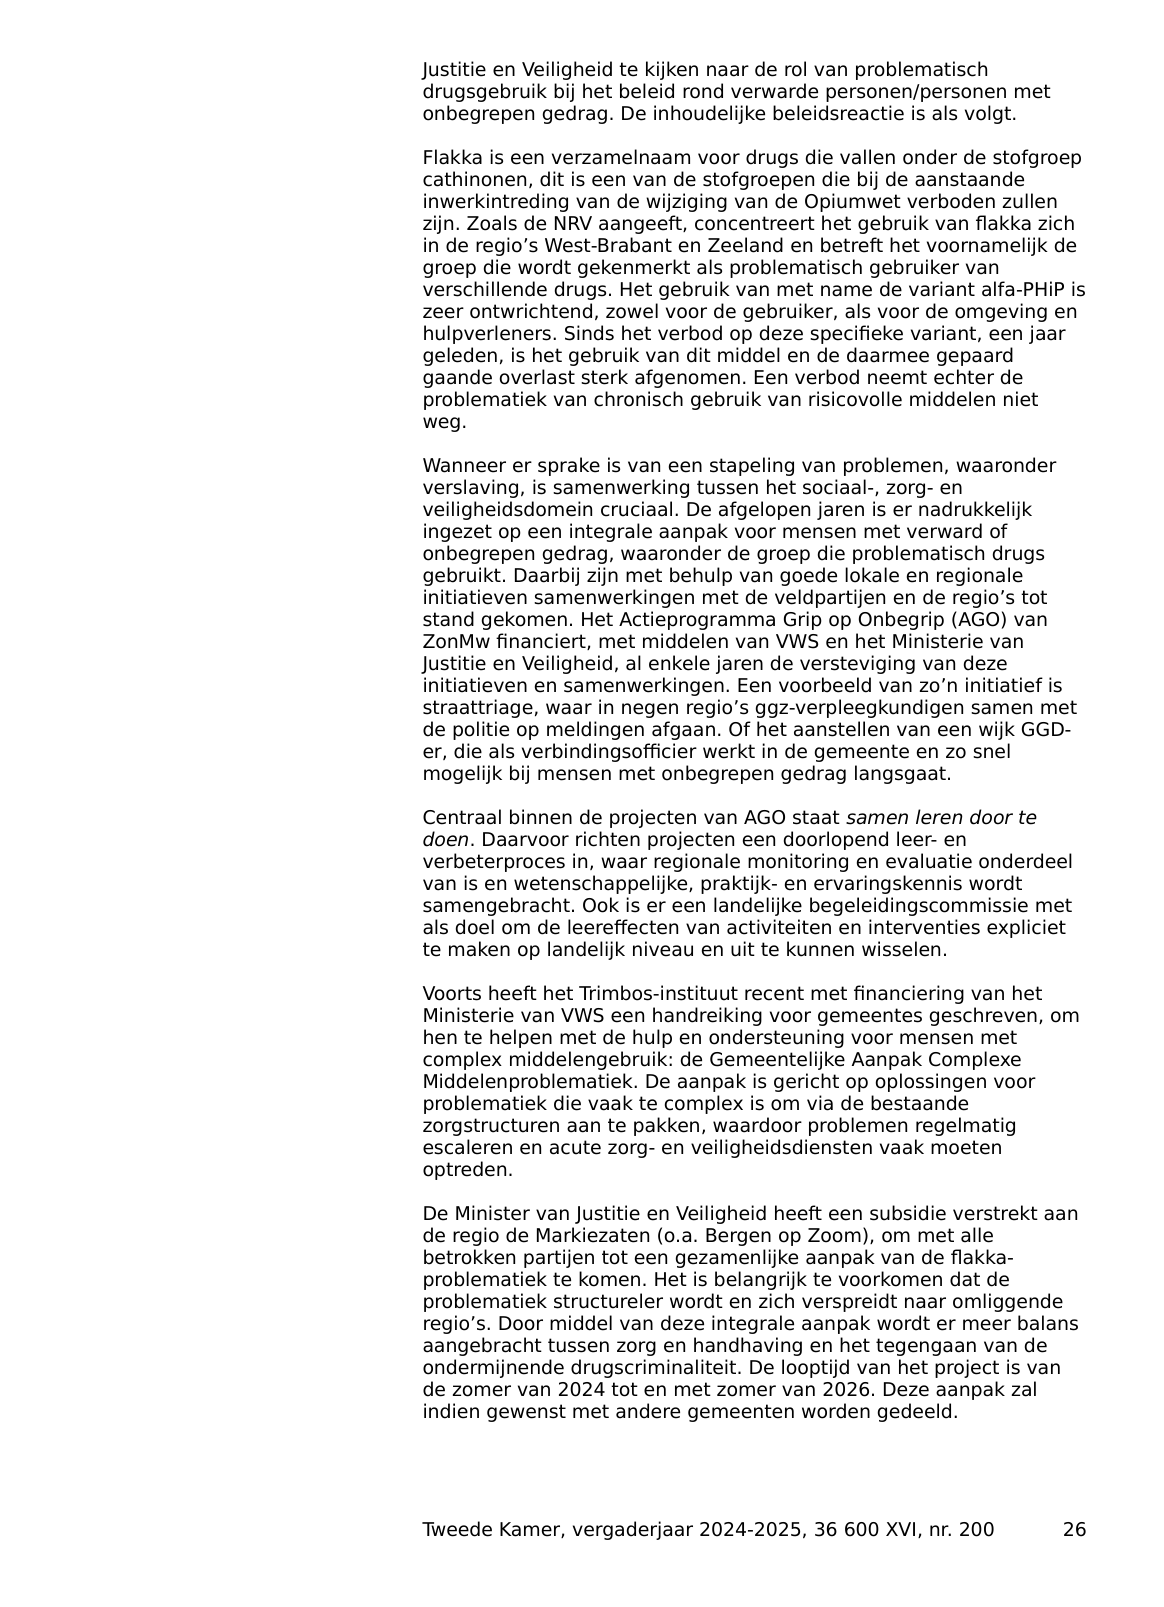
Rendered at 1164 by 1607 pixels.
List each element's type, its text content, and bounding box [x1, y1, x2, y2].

text Wanneer er sprake is van een stapeling van problemen, waaronder verslaving, is samenwerking tussen het sociaal-, zorg- en veiligheidsdomein cruciaal. De afgelopen jaren is er nadrukkelijk ingezet op een integrale aanpak voor mensen met verward of onbegrepen gedrag, waaronder de groep die problematisch drugs gebruikt. Daarbij zijn met behulp van goede lokale en regionale initiatieven samenwerkingen met de veldpartijen en de regio’s tot stand gekomen. Het Actieprogramma Grip op Onbegrip (AGO) van ZonMw financiert, met middelen van VWS en het Ministerie van Justitie en Veiligheid, al enkele jaren de versteviging van deze initiatieven en samenwerkingen. Een voorbeeld van zo’n initiatief is straattriage, waar in negen regio’s ggz-verpleegkundigen samen met de politie op meldingen afgaan. Of het aanstellen van een wijk GGD-er, die als verbindingsofficier werkt in de gemeente en zo snel mogelijk bij mensen met onbegrepen gedrag langsgaat. [422, 455, 1087, 785]
text Centraal binnen de projecten van AGO staat samen leren door te doen. Daarvoor richten projecten een doorlopend leer- en verbeterproces in, waar regionale monitoring en evaluatie onderdeel van is en wetenschappelijke, praktijk- en ervaringskennis wordt samengebracht. Ook is er een landelijke begeleidingscommissie met als doel om de leereffecten van activiteiten en interventies expliciet te maken op landelijk niveau en uit te kunnen wisselen. [422, 807, 1087, 961]
text Justitie en Veiligheid te kijken naar de rol van problematisch drugsgebruik bij het beleid rond verwarde personen/personen met onbegrepen gedrag. De inhoudelijke beleidsreactie is als volgt. [422, 59, 1087, 125]
text De Minister van Justitie en Veiligheid heeft een subsidie verstrekt aan de regio de Markiezaten (o.a. Bergen op Zoom), om met alle betrokken partijen tot een gezamenlijke aanpak van de flakka-problematiek te komen. Het is belangrijk te voorkomen dat de problematiek structureler wordt en zich verspreidt naar omliggende regio’s. Door middel van deze integrale aanpak wordt er meer balans aangebracht tussen zorg en handhaving en het tegengaan van de ondermijnende drugscriminaliteit. De looptijd van het project is van de zomer van 2024 tot en met zomer van 2026. Deze aanpak zal indien gewenst met andere gemeenten worden gedeeld. [422, 1203, 1087, 1423]
text Flakka is een verzamelnaam voor drugs die vallen onder de stofgroep cathinonen, dit is een van de stofgroepen die bij de aanstaande inwerkintreding van de wijziging van de Opiumwet verboden zullen zijn. Zoals de NRV aangeeft, concentreert het gebruik van flakka zich in de regio’s West-Brabant en Zeeland en betreft het voornamelijk de groep die wordt gekenmerkt als problematisch gebruiker van verschillende drugs. Het gebruik van met name de variant alfa-PHiP is zeer ontwrichtend, zowel voor de gebruiker, als voor de omgeving en hulpverleners. Sinds het verbod op deze specifieke variant, een jaar geleden, is het gebruik van dit middel en de daarmee gepaard gaande overlast sterk afgenomen. Een verbod neemt echter de problematiek van chronisch gebruik van risicovolle middelen niet weg. [422, 147, 1087, 433]
text Voorts heeft het Trimbos-instituut recent met financiering van het Ministerie van VWS een handreiking voor gemeentes geschreven, om hen te helpen met de hulp en ondersteuning voor mensen met complex middelengebruik: de Gemeentelijke Aanpak Complexe Middelenproblematiek. De aanpak is gericht op oplossingen voor problematiek die vaak te complex is om via de bestaande zorgstructuren aan te pakken, waardoor problemen regelmatig escaleren en acute zorg- en veiligheidsdiensten vaak moeten optreden. [422, 983, 1087, 1181]
